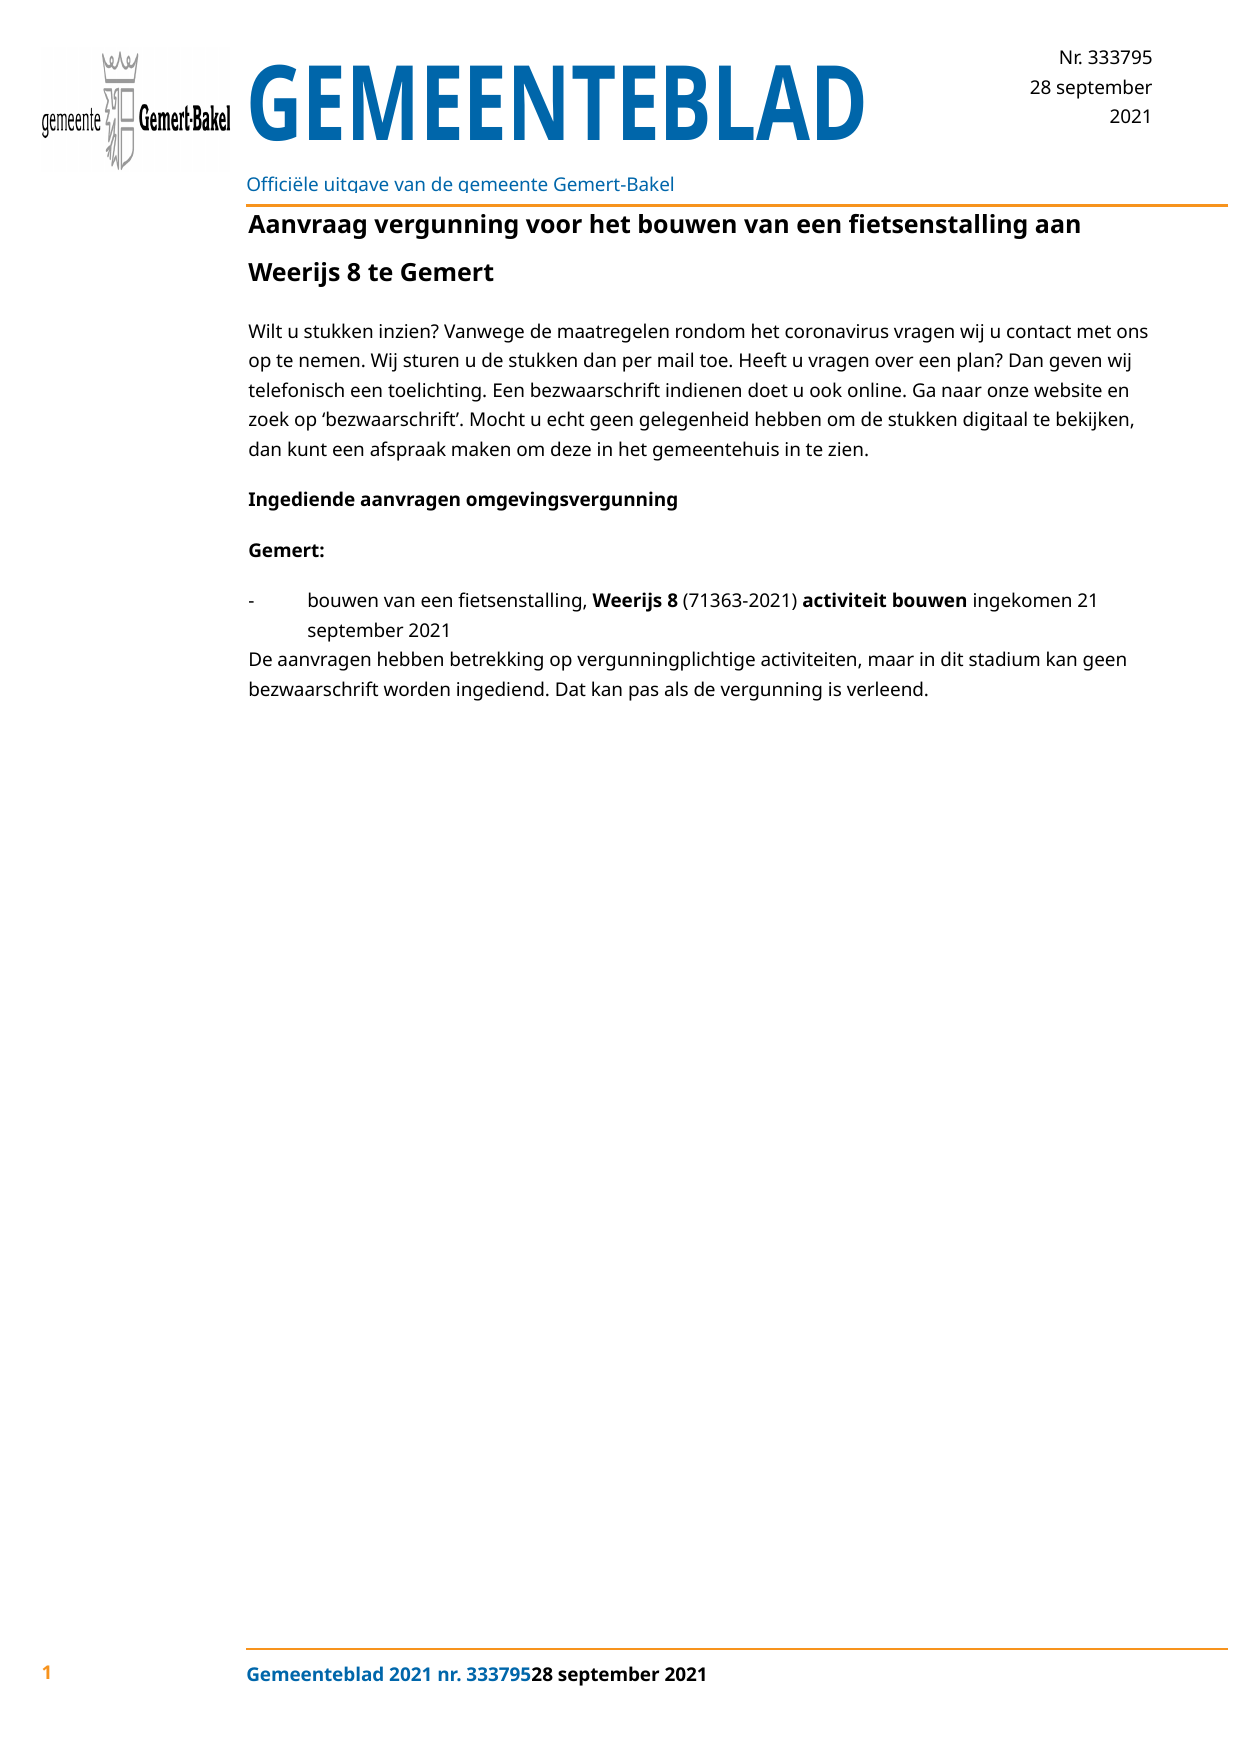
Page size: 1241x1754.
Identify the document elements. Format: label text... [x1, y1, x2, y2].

text Ingediende aanvragen omgevingsvergunning [248, 487, 1152, 512]
text Wilt u stukken inzien? Vanwege de maatregelen rondom het coronavirus vragen wij u contact met ons op te nemen. Wij sturen u de stukken dan per mail toe. Heeft u vragen over een plan? Dan geven wij telefonisch een toelichting. Een bezwaarschrift indienen doet u ook online. Ga naar onze website en zoek op ‘bezwaarschrift’. Mocht u echt geen gelegenheid hebben om de stukken digitaal te bekijken, dan kunt een afspraak maken om deze in het gemeentehuis in te zien. [248, 318, 1152, 462]
text Aanvraag vergunning voor het bouwen van een fietsenstalling aan Weerijs 8 te Gemert [248, 207, 1152, 288]
text Gemert: [248, 537, 1152, 563]
picture [41, 47, 231, 172]
text De aanvragen hebben betrekking op vergunningplichtige activiteiten, maar in dit stadium kan geen bezwaarschrift worden ingediend. Dat kan pas als de vergunning is verleend. [248, 647, 1152, 702]
list bouwen van een fietsenstalling, Weerijs 8 (71363-2021) activiteit bouwen ingekomen 21 september 2021 [248, 587, 1152, 643]
